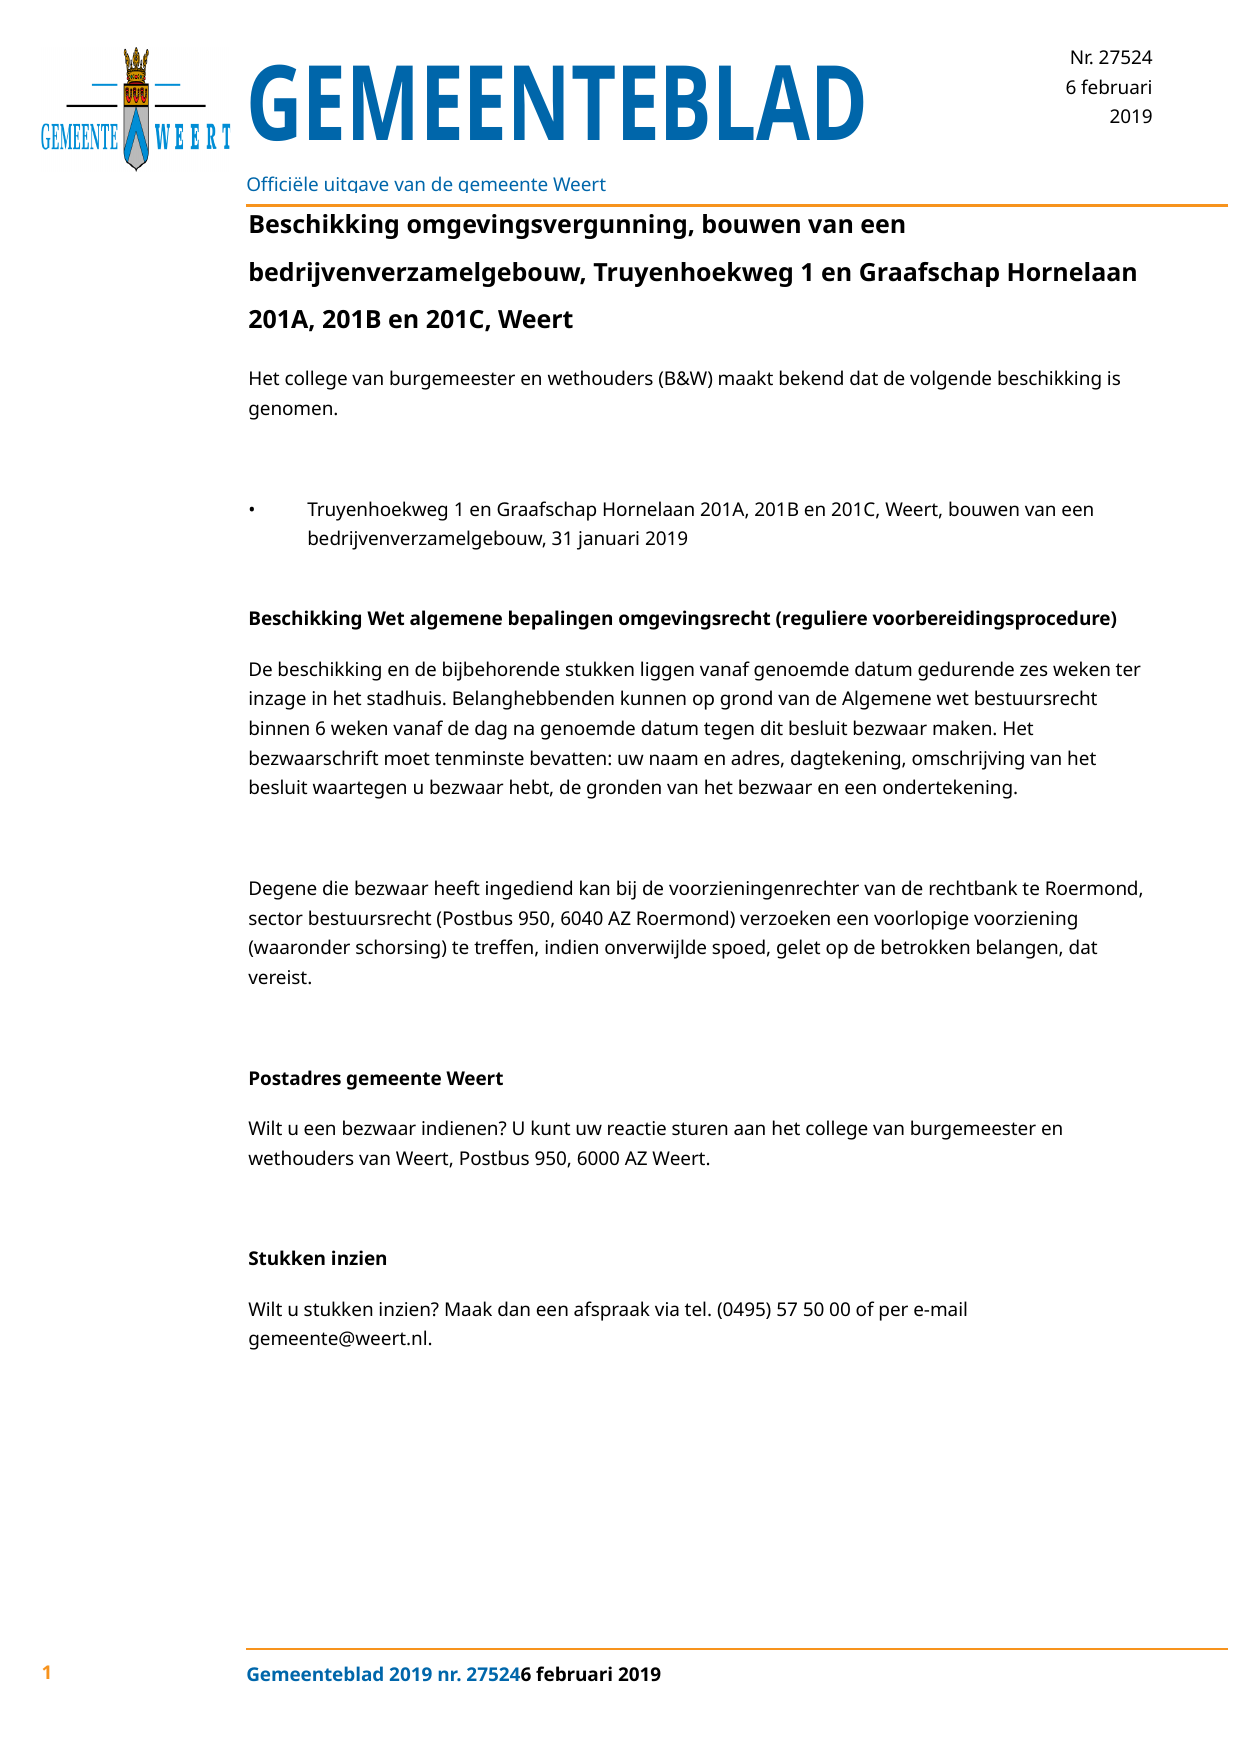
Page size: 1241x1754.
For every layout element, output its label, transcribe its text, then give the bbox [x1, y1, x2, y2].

text Stukken inzien [248, 1246, 1152, 1271]
picture [41, 47, 231, 172]
text Beschikking Wet algemene bepalingen omgevingsrecht (reguliere voorbereidingsprocedure) [248, 606, 1152, 631]
text Postadres gemeente Weert [248, 1065, 1152, 1090]
list Truyenhoekweg 1 en Graafschap Hornelaan 201A, 201B en 201C, Weert, bouwen van een bedrijvenverzamelgebouw, 31 januari 2019 [248, 496, 1152, 551]
text Wilt u stukken inzien? Maak dan een afspraak via tel. (0495) 57 50 00 of per e-mail gemeente@weert.nl. [248, 1296, 1152, 1351]
text Het college van burgemeester en wethouders (B&W) maakt bekend dat de volgende beschikking is genomen. [248, 366, 1152, 421]
text Degene die bezwaar heeft ingediend kan bij de voorzieningenrechter van de rechtbank te Roermond, sector bestuursrecht (Postbus 950, 6040 AZ Roermond) verzoeken een voorlopige voorziening (waaronder schorsing) te treffen, indien onverwijlde spoed, gelet op de betrokken belangen, dat vereist. [248, 875, 1152, 989]
text Wilt u een bezwaar indienen? U kunt uw reactie sturen aan het college van burgemeester en wethouders van Weert, Postbus 950, 6000 AZ Weert. [248, 1115, 1152, 1170]
text De beschikking en de bijbehorende stukken liggen vanaf genoemde datum gedurende zes weken ter inzage in het stadhuis. Belanghebbenden kunnen op grond van de Algemene wet bestuursrecht binnen 6 weken vanaf de dag na genoemde datum tegen dit besluit bezwaar maken. Het bezwaarschrift moet tenminste bevatten: uw naam en adres, dagtekening, omschrijving van het besluit waartegen u bezwaar hebt, de gronden van het bezwaar en een ondertekening. [248, 656, 1152, 800]
text Beschikking omgevingsvergunning, bouwen van een bedrijvenverzamelgebouw, Truyenhoekweg 1 en Graafschap Hornelaan 201A, 201B en 201C, Weert [248, 207, 1152, 336]
